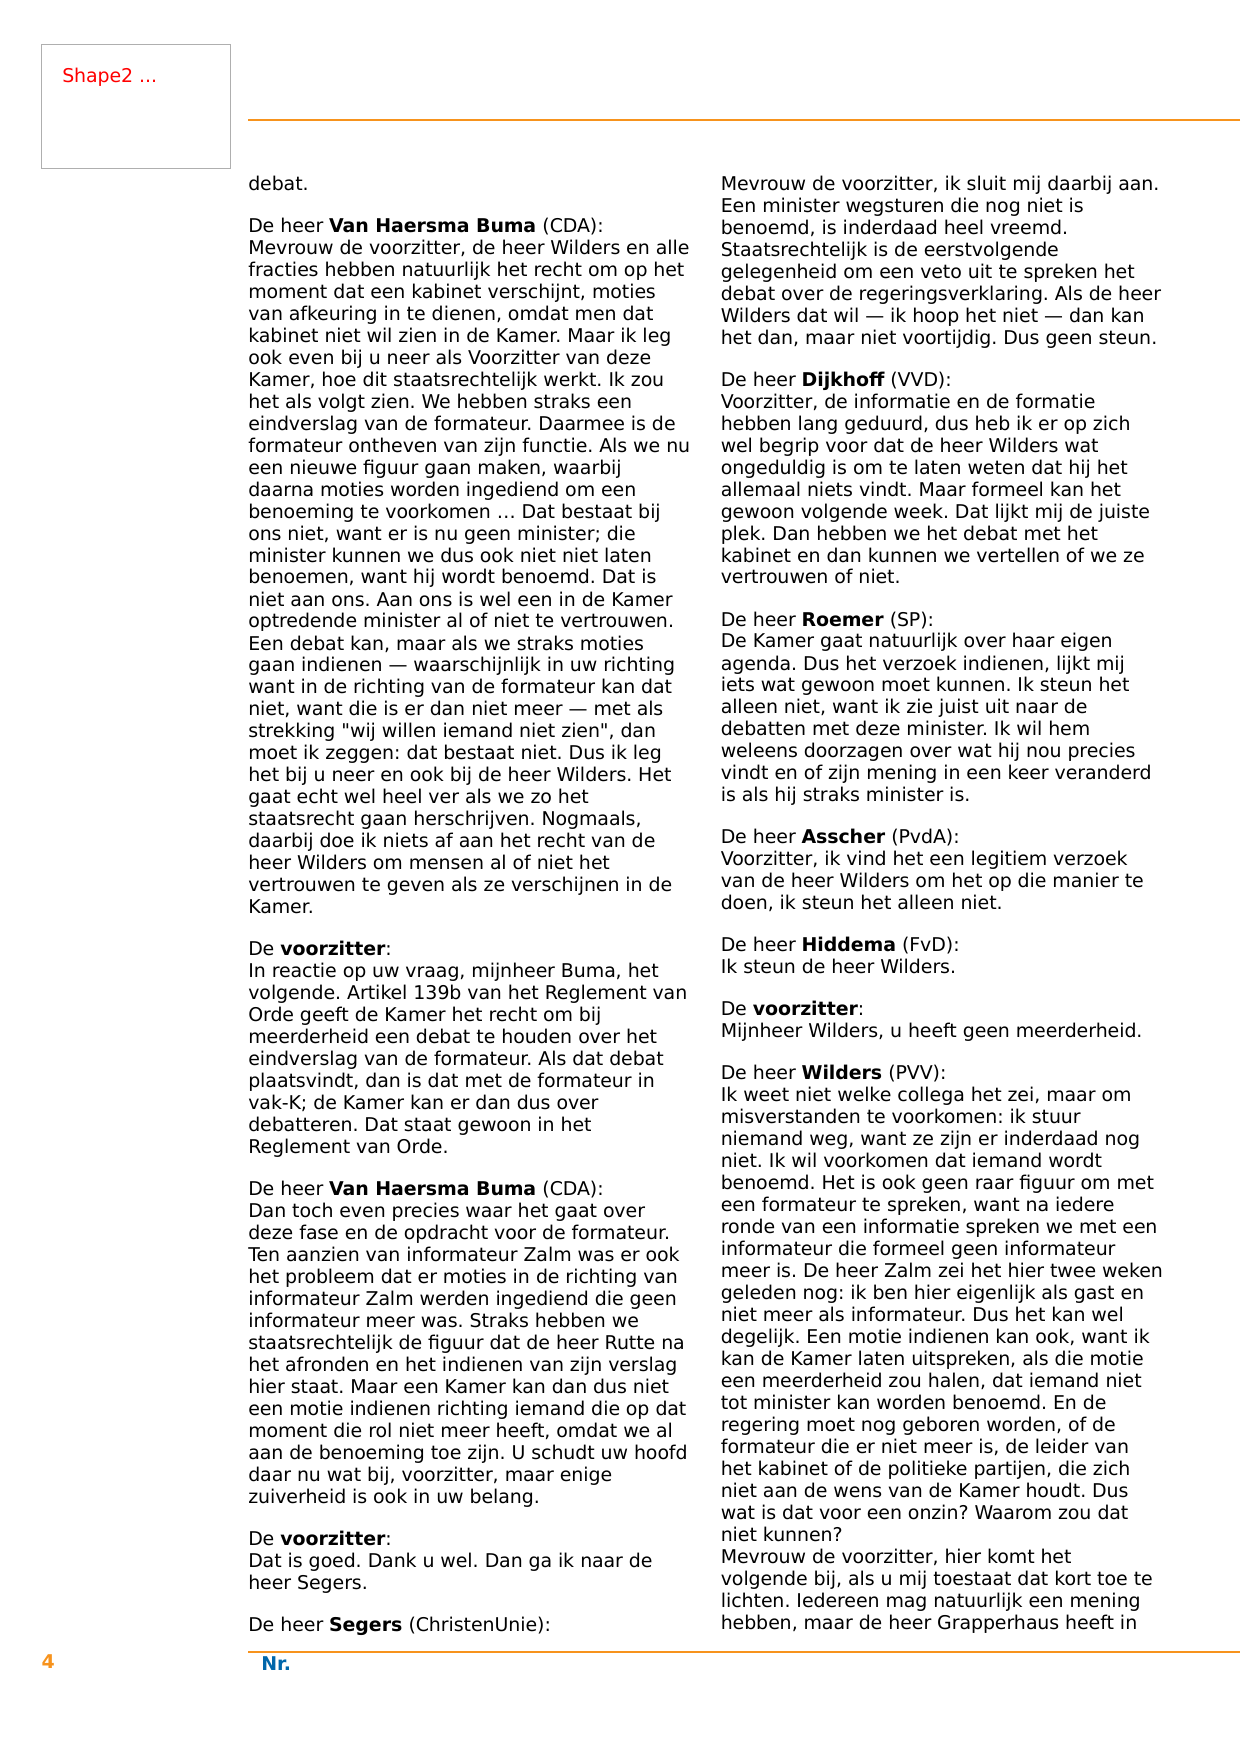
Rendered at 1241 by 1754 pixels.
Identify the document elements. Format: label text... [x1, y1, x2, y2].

text Voorzitter, de informatie en de formatie hebben lang geduurd, dus heb ik er op zich wel begrip voor dat de heer Wilders wat ongeduldig is om te laten weten dat hij het allemaal niets vindt. Maar formeel kan het gewoon volgende week. Dat lijkt mij de juiste plek. Dan hebben we het debat met het kabinet en dan kunnen we vertellen of we ze vertrouwen of niet. [721, 391, 1163, 588]
text De voorzitter: [721, 998, 1163, 1020]
text De Kamer gaat natuurlijk over haar eigen agenda. Dus het verzoek indienen, lijkt mij iets wat gewoon moet kunnen. Ik steun het alleen niet, want ik zie juist uit naar de debatten met deze minister. Ik wil hem weleens doorzagen over wat hij nou precies vindt en of zijn mening in een keer veranderd is als hij straks minister is. [721, 630, 1163, 806]
text Voorzitter, ik vind het een legitiem verzoek van de heer Wilders om het op die manier te doen, ik steun het alleen niet. [721, 848, 1163, 914]
text debat. [248, 173, 691, 195]
text De heer Asscher (PvdA): [721, 826, 1163, 848]
text Ik weet niet welke collega het zei, maar om misverstanden te voorkomen: ik stuur niemand weg, want ze zijn er inderdaad nog niet. Ik wil voorkomen dat iemand wordt benoemd. Het is ook geen raar figuur om met een formateur te spreken, want na iedere ronde van een informatie spreken we met een informateur die formeel geen informateur meer is. De heer Zalm zei het hier twee weken geleden nog: ik ben hier eigenlijk als gast en niet meer als informateur. Dus het kan wel degelijk. Een motie indienen kan ook, want ik kan de Kamer laten uitspreken, als die motie een meerderheid zou halen, dat iemand niet tot minister kan worden benoemd. En de regering moet nog geboren worden, of de formateur die er niet meer is, de leider van het kabinet of de politieke partijen, die zich niet aan de wens van de Kamer houdt. Dus wat is dat voor een onzin? Waarom zou dat niet kunnen? [721, 1084, 1163, 1546]
text Dat is goed. Dank u wel. Dan ga ik naar de heer Segers. [248, 1549, 691, 1593]
text De heer Van Haersma Buma (CDA): [248, 215, 691, 237]
text De heer Roemer (SP): [721, 608, 1163, 630]
text In reactie op uw vraag, mijnheer Buma, het volgende. Artikel 139b van het Reglement van Orde geeft de Kamer het recht om bij meerderheid een debat te houden over het eindverslag van de formateur. Als dat debat plaatsvindt, dan is dat met de formateur in vak-K; de Kamer kan er dan dus over debatteren. Dat staat gewoon in het Reglement van Orde. [248, 960, 691, 1158]
text De voorzitter: [248, 938, 691, 960]
text Mevrouw de voorzitter, hier komt het volgende bij, als u mij toestaat dat kort toe te lichten. Iedereen mag natuurlijk een mening hebben, maar de heer Grapperhaus heeft in [721, 1546, 1163, 1633]
text Mevrouw de voorzitter, ik sluit mij daarbij aan. Een minister wegsturen die nog niet is benoemd, is inderdaad heel vreemd. Staatsrechtelijk is de eerstvolgende gelegenheid om een veto uit te spreken het debat over de regeringsverklaring. Als de heer Wilders dat wil — ik hoop het niet — dan kan het dan, maar niet voortijdig. Dus geen steun. [721, 173, 1163, 349]
text De voorzitter: [248, 1528, 691, 1549]
text Mevrouw de voorzitter, de heer Wilders en alle fracties hebben natuurlijk het recht om op het moment dat een kabinet verschijnt, moties van afkeuring in te dienen, omdat men dat kabinet niet wil zien in de Kamer. Maar ik leg ook even bij u neer als Voorzitter van deze Kamer, hoe dit staatsrechtelijk werkt. Ik zou het als volgt zien. We hebben straks een eindverslag van de formateur. Daarmee is de formateur ontheven van zijn functie. Als we nu een nieuwe figuur gaan maken, waarbij daarna moties worden ingediend om een benoeming te voorkomen … Dat bestaat bij ons niet, want er is nu geen minister; die minister kunnen we dus ook niet niet laten benoemen, want hij wordt benoemd. Dat is niet aan ons. Aan ons is wel een in de Kamer optredende minister al of niet te vertrouwen. Een debat kan, maar als we straks moties gaan indienen — waarschijnlijk in uw richting want in de richting van de formateur kan dat niet, want die is er dan niet meer — met als strekking "wij willen iemand niet zien", dan moet ik zeggen: dat bestaat niet. Dus ik leg het bij u neer en ook bij de heer Wilders. Het gaat echt wel heel ver als we zo het staatsrecht gaan herschrijven. Nogmaals, daarbij doe ik niets af aan het recht van de heer Wilders om mensen al of niet het vertrouwen te geven als ze verschijnen in de Kamer. [248, 237, 691, 918]
text De heer Dijkhoff (VVD): [721, 369, 1163, 391]
text Mijnheer Wilders, u heeft geen meerderheid. [721, 1020, 1163, 1042]
text De heer Hiddema (FvD): [721, 934, 1163, 956]
text Dan toch even precies waar het gaat over deze fase en de opdracht voor de formateur. Ten aanzien van informateur Zalm was er ook het probleem dat er moties in de richting van informateur Zalm werden ingediend die geen informateur meer was. Straks hebben we staatsrechtelijk de figuur dat de heer Rutte na het afronden en het indienen van zijn verslag hier staat. Maar een Kamer kan dan dus niet een motie indienen richting iemand die op dat moment die rol niet meer heeft, omdat we al aan de benoeming toe zijn. U schudt uw hoofd daar nu wat bij, voorzitter, maar enige zuiverheid is ook in uw belang. [248, 1200, 691, 1508]
text De heer Van Haersma Buma (CDA): [248, 1178, 691, 1200]
text De heer Wilders (PVV): [721, 1062, 1163, 1084]
text Ik steun de heer Wilders. [721, 956, 1163, 978]
text De heer Segers (ChristenUnie): [248, 1613, 691, 1636]
